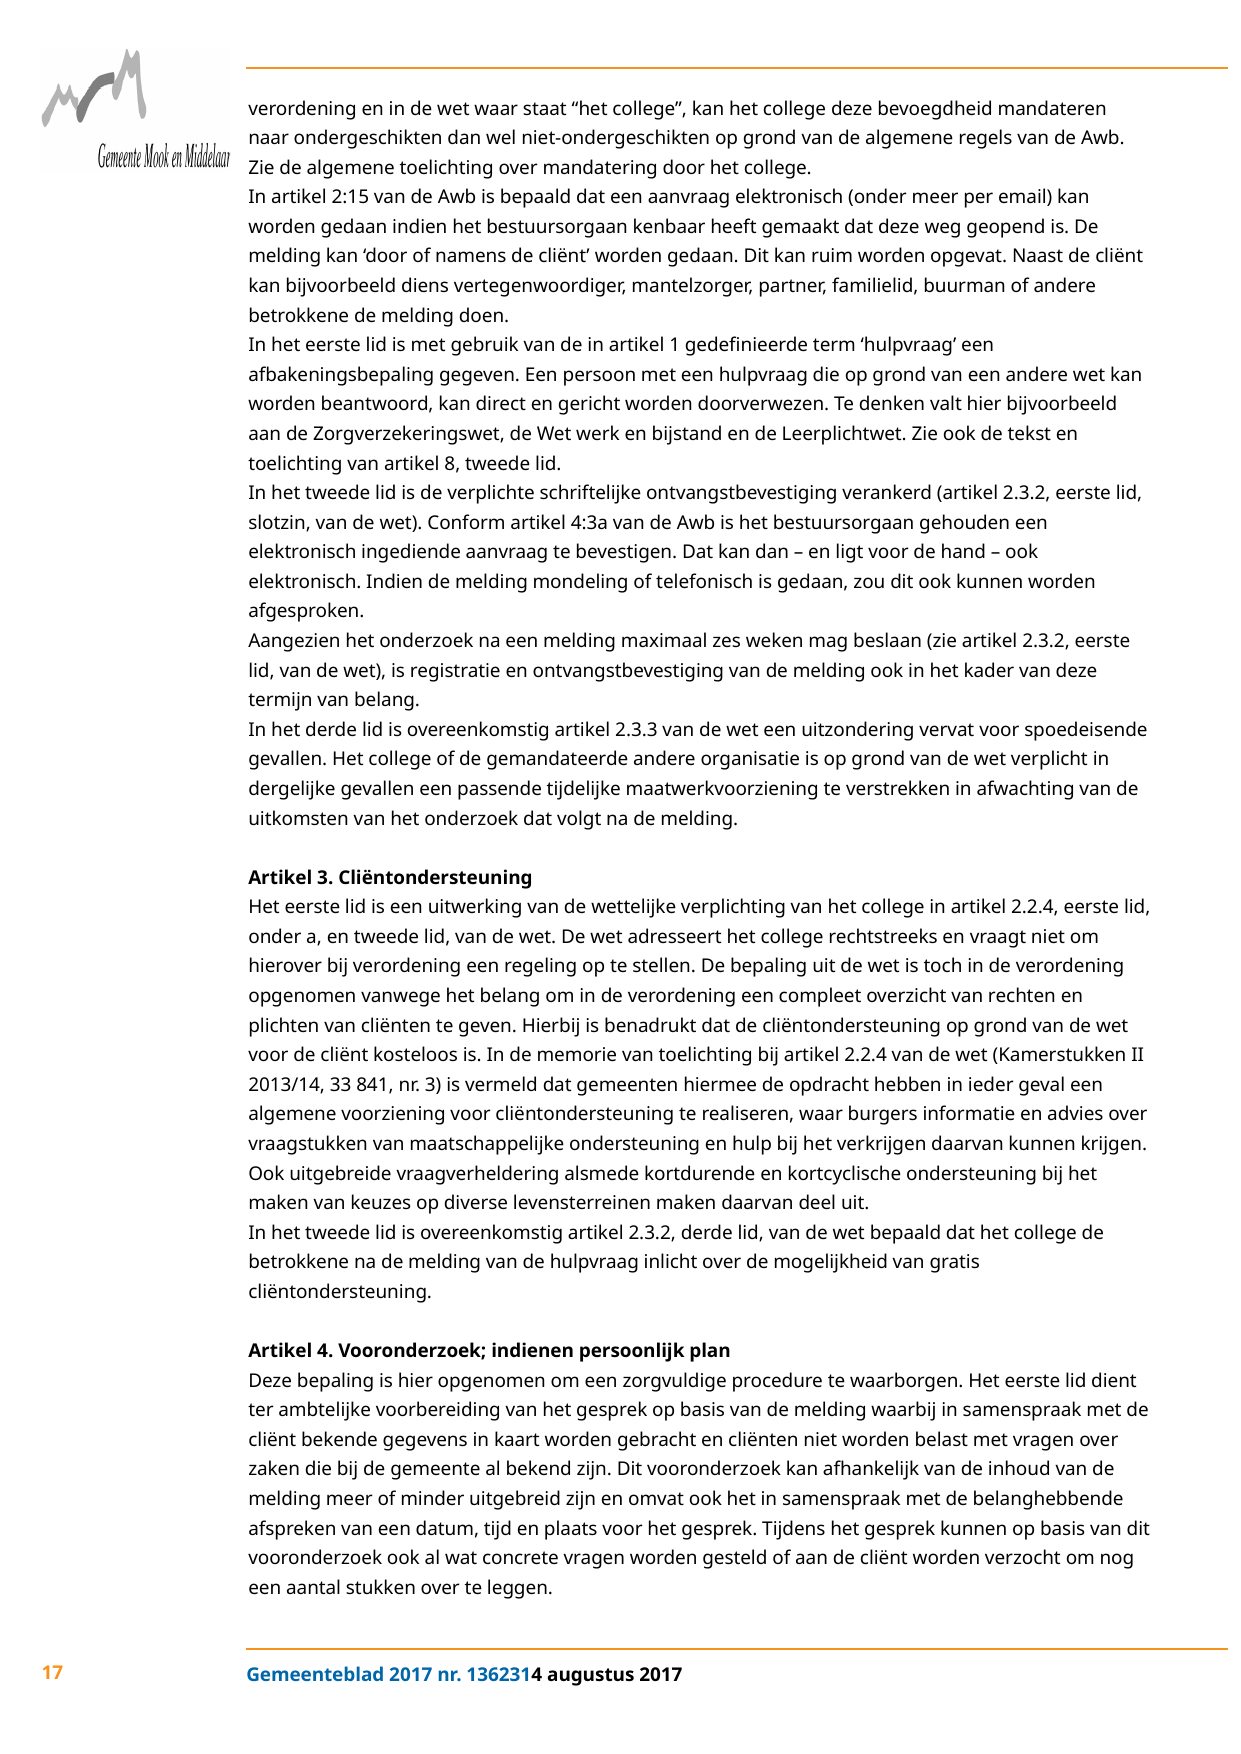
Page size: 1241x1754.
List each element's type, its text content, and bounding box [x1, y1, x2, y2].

text In het tweede lid is de verplichte schriftelijke ontvangstbevestiging verankerd (artikel 2.3.2, eerste lid, slotzin, van de wet). Conform artikel 4:3a van de Awb is het bestuursorgaan gehouden een elektronisch ingediende aanvraag te bevestigen. Dat kan dan – en ligt voor de hand – ook elektronisch. Indien de melding mondeling of telefonisch is gedaan, zou dit ook kunnen worden afgesproken. [248, 479, 1152, 623]
text In artikel 2:15 van de Awb is bepaald dat een aanvraag elektronisch (onder meer per email) kan worden gedaan indien het bestuursorgaan kenbaar heeft gemaakt dat deze weg geopend is. De melding kan ‘door of namens de cliënt’ worden gedaan. Dit kan ruim worden opgevat. Naast de cliënt kan bijvoorbeeld diens vertegenwoordiger, mantelzorger, partner, familielid, buurman of andere betrokkene de melding doen. [248, 183, 1152, 328]
text In het derde lid is overeenkomstig artikel 2.3.3 van de wet een uitzondering vervat voor spoedeisende gevallen. Het college of de gemandateerde andere organisatie is op grond van de wet verplicht in dergelijke gevallen een passende tijdelijke maatwerkvoorziening te verstrekken in afwachting van de uitkomsten van het onderzoek dat volgt na de melding. [248, 716, 1152, 831]
text Artikel 4. Vooronderzoek; indienen persoonlijk plan [248, 1337, 1152, 1363]
text Deze bepaling is hier opgenomen om een zorgvuldige procedure te waarborgen. Het eerste lid dient ter ambtelijke voorbereiding van het gesprek op basis van de melding waarbij in samenspraak met de cliënt bekende gegevens in kaart worden gebracht en cliënten niet worden belast met vragen over zaken die bij de gemeente al bekend zijn. Dit vooronderzoek kan afhankelijk van de inhoud van de melding meer of minder uitgebreid zijn en omvat ook het in samenspraak met de belanghebbende afspreken van een datum, tijd en plaats voor het gesprek. Tijdens het gesprek kunnen op basis van dit vooronderzoek ook al wat concrete vragen worden gesteld of aan de cliënt worden verzocht om nog een aantal stukken over te leggen. [248, 1367, 1152, 1600]
text Zie de algemene toelichting over mandatering door het college. [248, 154, 1152, 180]
picture [41, 47, 231, 172]
text In het eerste lid is met gebruik van de in artikel 1 gedefinieerde term ‘hulpvraag’ een afbakeningsbepaling gegeven. Een persoon met een hulpvraag die op grond van een andere wet kan worden beantwoord, kan direct en gericht worden doorverwezen. Te denken valt hier bijvoorbeeld aan de Zorgverzekeringswet, de Wet werk en bijstand en de Leerplichtwet. Zie ook de tekst en toelichting van artikel 8, tweede lid. [248, 331, 1152, 476]
text Artikel 3. Cliëntondersteuning [248, 864, 1152, 890]
text Het eerste lid is een uitwerking van de wettelijke verplichting van het college in artikel 2.2.4, eerste lid, onder a, en tweede lid, van de wet. De wet adresseert het college rechtstreeks en vraagt niet om hierover bij verordening een regeling op te stellen. De bepaling uit de wet is toch in de verordening opgenomen vanwege het belang om in de verordening een compleet overzicht van rechten en plichten van cliënten te geven. Hierbij is benadrukt dat de cliëntondersteuning op grond van de wet voor de cliënt kosteloos is. In de memorie van toelichting bij artikel 2.2.4 van de wet (Kamerstukken II 2013/14, 33 841, nr. 3) is vermeld dat gemeenten hiermee de opdracht hebben in ieder geval een algemene voorziening voor cliëntondersteuning te realiseren, waar burgers informatie en advies over vraagstukken van maatschappelijke ondersteuning en hulp bij het verkrijgen daarvan kunnen krijgen. Ook uitgebreide vraagverheldering alsmede kortdurende en kortcyclische ondersteuning bij het maken van keuzes op diverse levensterreinen maken daarvan deel uit. [248, 893, 1152, 1215]
text verordening en in de wet waar staat “het college”, kan het college deze bevoegdheid mandateren naar ondergeschikten dan wel niet-ondergeschikten op grond van de algemene regels van de Awb. [248, 95, 1152, 150]
text In het tweede lid is overeenkomstig artikel 2.3.2, derde lid, van de wet bepaald dat het college de betrokkene na de melding van de hulpvraag inlicht over de mogelijkheid van gratis cliëntondersteuning. [248, 1219, 1152, 1304]
text Aangezien het onderzoek na een melding maximaal zes weken mag beslaan (zie artikel 2.3.2, eerste lid, van de wet), is registratie en ontvangstbevestiging van de melding ook in het kader van deze termijn van belang. [248, 627, 1152, 712]
